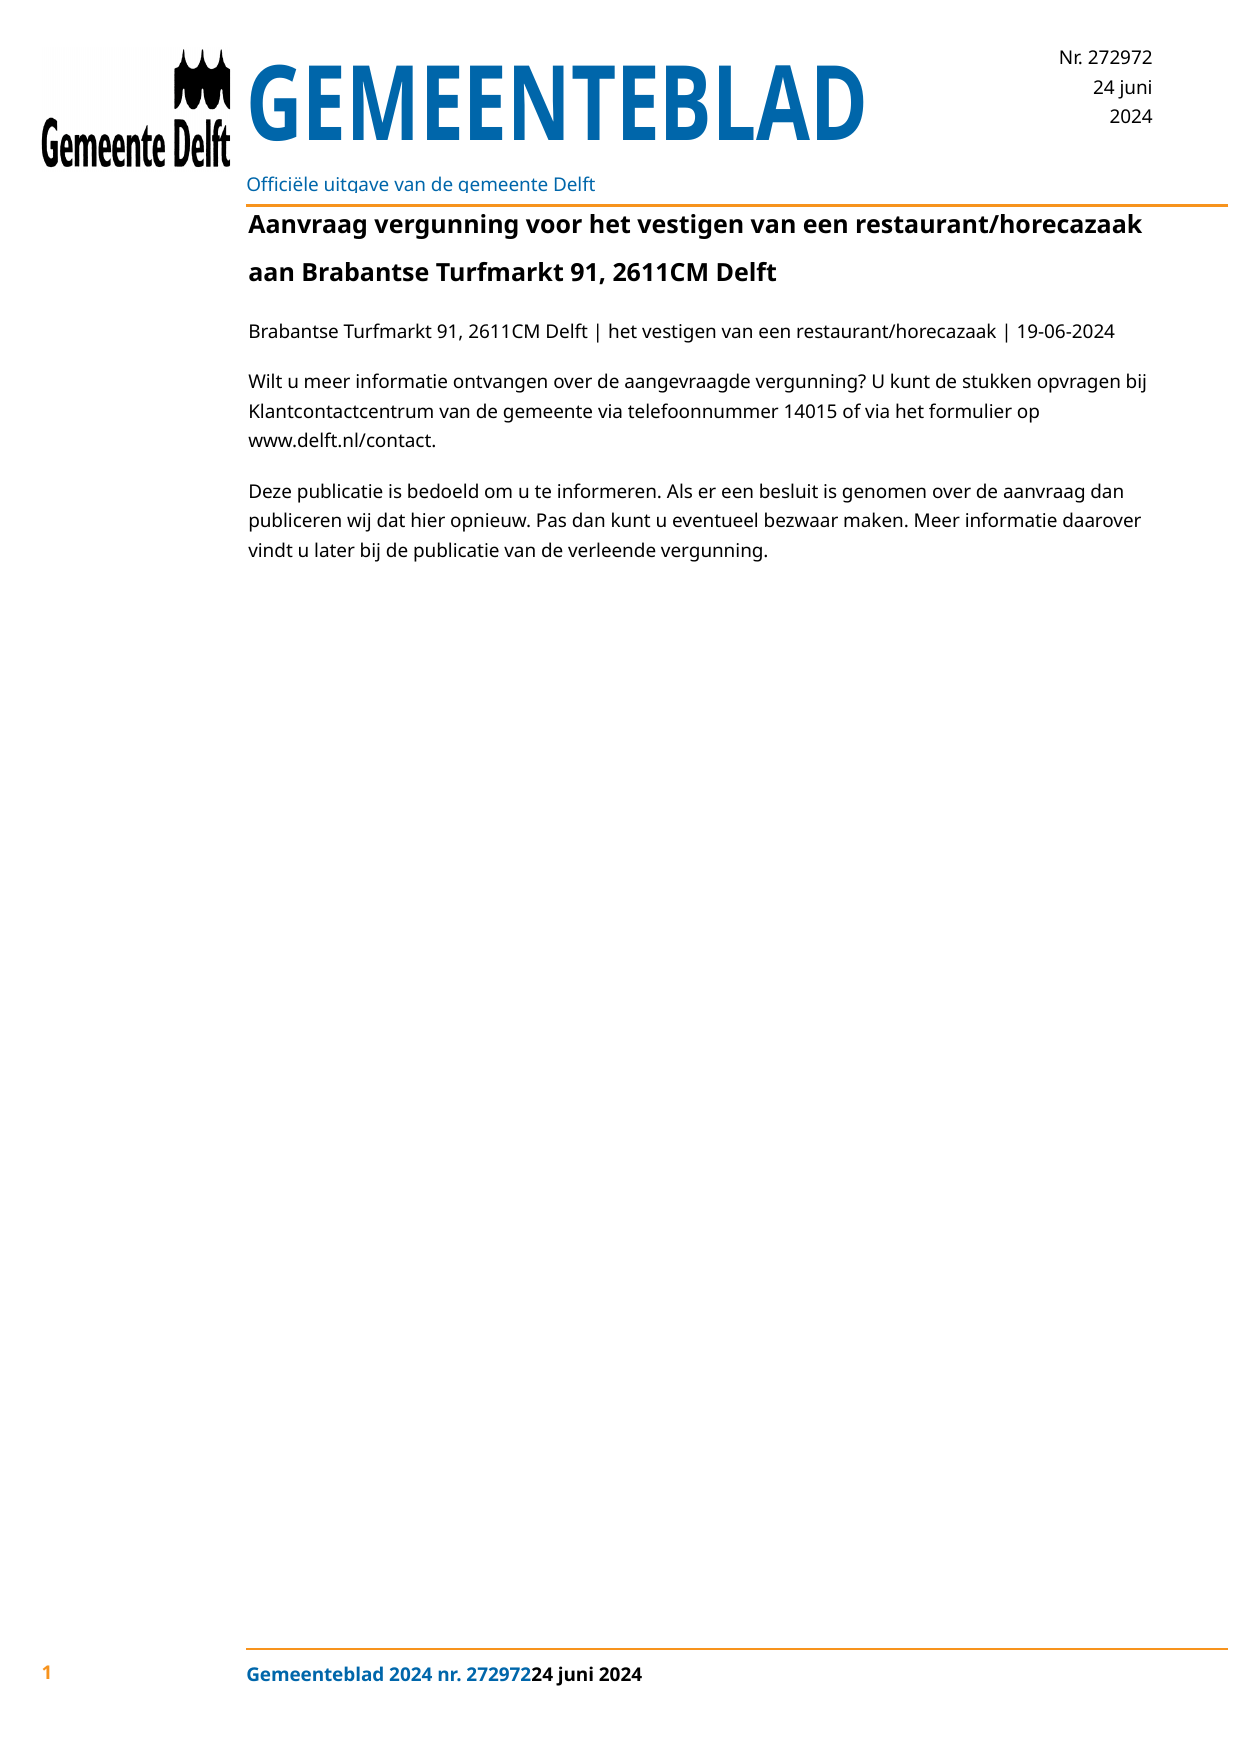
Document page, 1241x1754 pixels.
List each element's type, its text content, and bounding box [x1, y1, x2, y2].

picture [41, 47, 231, 172]
text Brabantse Turfmarkt 91, 2611CM Delft | het vestigen van een restaurant/horecazaak | 19-06-2024 [248, 318, 1152, 344]
text Wilt u meer informatie ontvangen over de aangevraagde vergunning? U kunt de stukken opvragen bij Klantcontactcentrum van de gemeente via telefoonnummer 14015 of via het formulier op www.delft.nl/contact. [248, 368, 1152, 453]
text Aanvraag vergunning voor het vestigen van een restaurant/horecazaak aan Brabantse Turfmarkt 91, 2611CM Delft [248, 207, 1152, 288]
text Deze publicatie is bedoeld om u te informeren. Als er een besluit is genomen over de aanvraag dan publiceren wij dat hier opnieuw. Pas dan kunt u eventueel bezwaar maken. Meer informatie daarover vindt u later bij de publicatie van de verleende vergunning. [248, 478, 1152, 563]
